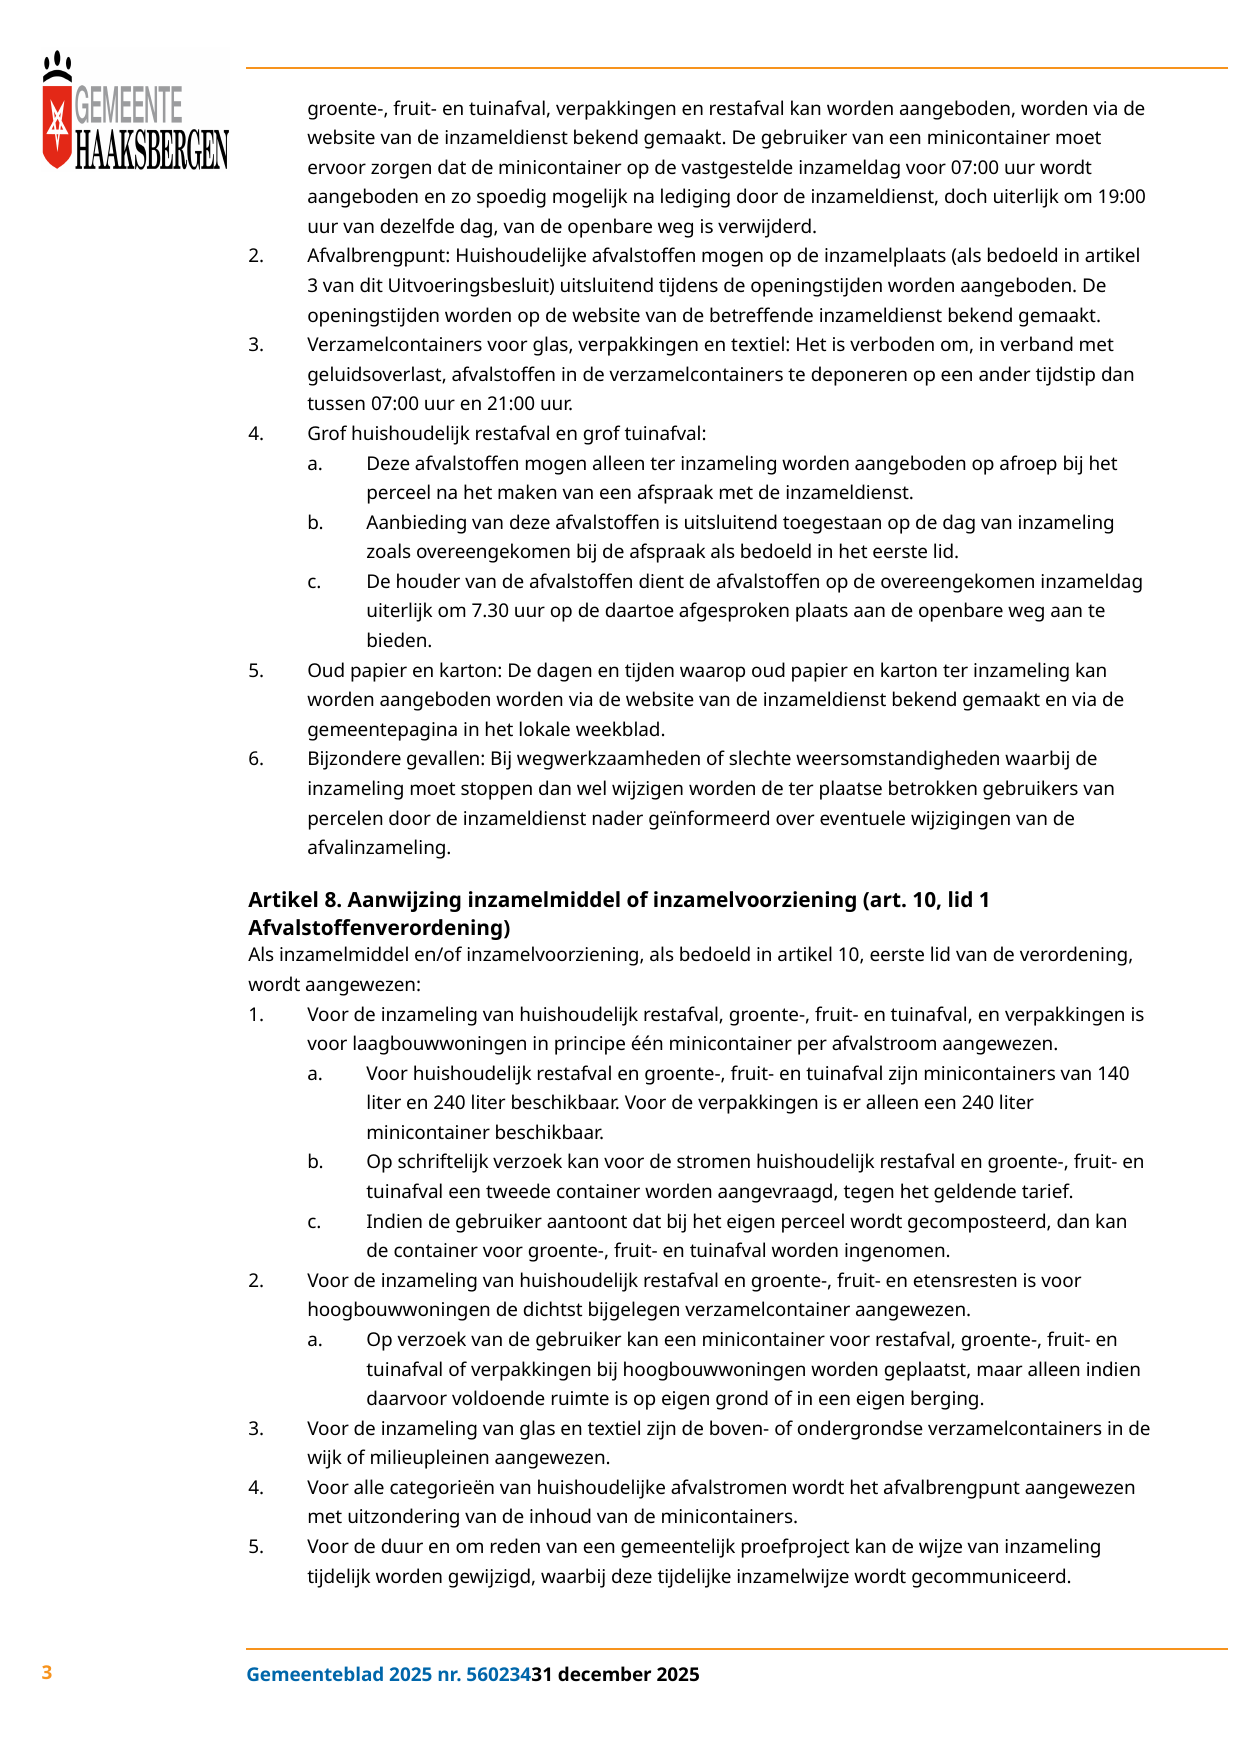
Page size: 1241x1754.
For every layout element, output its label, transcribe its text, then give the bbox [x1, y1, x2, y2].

list Voor de inzameling van huishoudelijk restafval, groente-, fruit- en tuinafval, en verpakkingen is voor laagbouwwoningen in principe één minicontainer per afvalstroom aangewezen. [248, 1001, 1152, 1056]
list Voor de duur en om reden van een gemeentelijk proefproject kan de wijze van inzameling tijdelijk worden gewijzigd, waarbij deze tijdelijke inzamelwijze wordt gecommuniceerd. [248, 1533, 1152, 1589]
list Voor de inzameling van huishoudelijk restafval en groente-, fruit- en etensresten is voor hoogbouwwoningen de dichtst bijgelegen verzamelcontainer aangewezen. [248, 1267, 1152, 1322]
list Op verzoek van de gebruiker kan een minicontainer voor restafval, groente-, fruit- en tuinafval of verpakkingen bij hoogbouwwoningen worden geplaatst, maar alleen indien daarvoor voldoende ruimte is op eigen grond of in een eigen berging. [307, 1326, 1152, 1411]
list Bijzondere gevallen: Bij wegwerkzaamheden of slechte weersomstandigheden waarbij de inzameling moet stoppen dan wel wijzigen worden de ter plaatse betrokken gebruikers van percelen door de inzameldienst nader geïnformeerd over eventuele wijzigingen van de afvalinzameling. [248, 746, 1152, 860]
list Grof huishoudelijk restafval en grof tuinafval: [248, 420, 1152, 446]
list Voor huishoudelijk restafval en groente-, fruit- en tuinafval zijn minicontainers van 140 liter en 240 liter beschikbaar. Voor de verpakkingen is er alleen een 240 liter minicontainer beschikbaar. [307, 1060, 1152, 1145]
list Deze afvalstoffen mogen alleen ter inzameling worden aangeboden op afroep bij het perceel na het maken van een afspraak met de inzameldienst. [307, 450, 1152, 505]
text Als inzamelmiddel en/of inzamelvoorziening, als bedoeld in artikel 10, eerste lid van de verordening, wordt aangewezen: [248, 942, 1152, 997]
list Indien de gebruiker aantoont dat bij het eigen perceel wordt gecomposteerd, dan kan de container voor groente-, fruit- en tuinafval worden ingenomen. [307, 1208, 1152, 1263]
list Voor de inzameling van glas en textiel zijn de boven- of ondergrondse verzamelcontainers in de wijk of milieupleinen aangewezen. [248, 1415, 1152, 1470]
list Voor alle categorieën van huishoudelijke afvalstromen wordt het afvalbrengpunt aangewezen met uitzondering van de inhoud van de minicontainers. [248, 1474, 1152, 1529]
list Aanbieding van deze afvalstoffen is uitsluitend toegestaan op de dag van inzameling zoals overeengekomen bij de afspraak als bedoeld in het eerste lid. [307, 509, 1152, 564]
list Verzamelcontainers voor glas, verpakkingen en textiel: Het is verboden om, in verband met geluidsoverlast, afvalstoffen in de verzamelcontainers te deponeren op een ander tijdstip dan tussen 07:00 uur en 21:00 uur. [248, 331, 1152, 416]
list Oud papier en karton: De dagen en tijden waarop oud papier en karton ter inzameling kan worden aangeboden worden via de website van de inzameldienst bekend gemaakt en via de gemeentepagina in het lokale weekblad. [248, 657, 1152, 742]
list Afvalbrengpunt: Huishoudelijke afvalstoffen mogen op de inzamelplaats (als bedoeld in artikel 3 van dit Uitvoeringsbesluit) uitsluitend tijdens de openingstijden worden aangeboden. De openingstijden worden op de website van de betreffende inzameldienst bekend gemaakt. [248, 243, 1152, 328]
list De houder van de afvalstoffen dient de afvalstoffen op de overeengekomen inzameldag uiterlijk om 7.30 uur op de daartoe afgesproken plaats aan de openbare weg aan te bieden. [307, 568, 1152, 653]
text Artikel 8. Aanwijzing inzamelmiddel of inzamelvoorziening (art. 10, lid 1 Afvalstoffenverordening) [248, 885, 1152, 942]
picture [41, 47, 231, 172]
list Op schriftelijk verzoek kan voor de stromen huishoudelijk restafval en groente-, fruit- en tuinafval een tweede container worden aangevraagd, tegen het geldende tarief. [307, 1149, 1152, 1204]
list groente-, fruit- en tuinafval, verpakkingen en restafval kan worden aangeboden, worden via de website van de inzameldienst bekend gemaakt. De gebruiker van een minicontainer moet ervoor zorgen dat de minicontainer op de vastgestelde inzameldag voor 07:00 uur wordt aangeboden en zo spoedig mogelijk na lediging door de inzameldienst, doch uiterlijk om 19:00 uur van dezelfde dag, van de openbare weg is verwijderd. [248, 95, 1152, 239]
